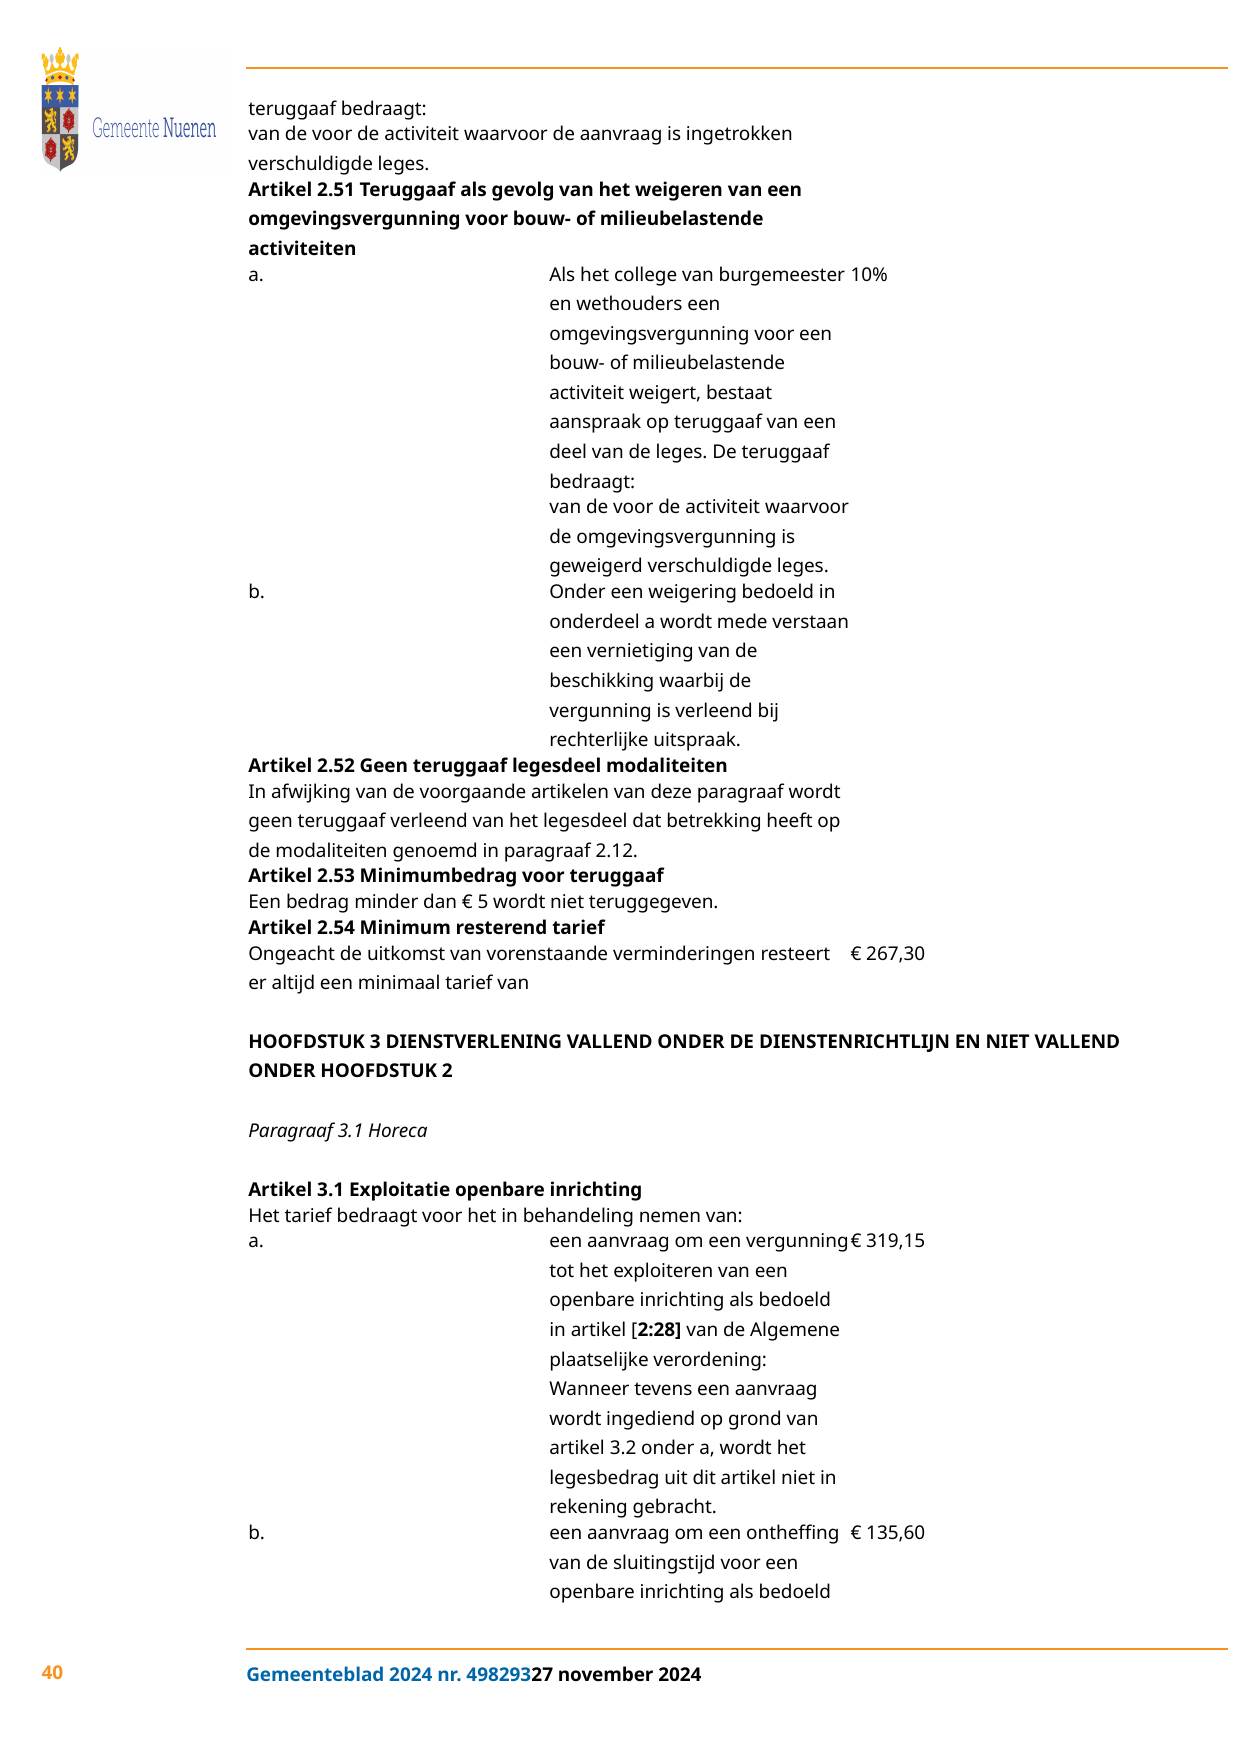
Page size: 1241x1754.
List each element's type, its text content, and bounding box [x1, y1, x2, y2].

table_cell Artikel 2.53 Minimumbedrag voor teruggaaf [248, 863, 850, 888]
table_cell b. [248, 1520, 549, 1604]
table_cell [850, 889, 1152, 914]
picture [41, 47, 231, 172]
table_cell een aanvraag om een vergunning tot het exploiteren van een openbare inrichting als bedoeld in artikel [2:28] van de Algemene plaatselijke verordening: Wanneer tevens een aanvraag wordt ingediend op grond van artikel 3.2 onder a, wordt het legesbedrag uit dit artikel niet in rekening gebracht. [549, 1228, 850, 1519]
table_cell Onder een weigering bedoeld in onderdeel a wordt mede verstaan een vernietiging van de beschikking waarbij de vergunning is verleend bij rechterlijke uitspraak. [549, 579, 850, 752]
table_cell een aanvraag om een ontheffing van de sluitingstijd voor een openbare inrichting als bedoeld [549, 1520, 850, 1604]
table_cell a. [248, 261, 549, 578]
table_cell a. [248, 1228, 549, 1519]
text HOOFDSTUK 3 DIENSTVERLENING VALLEND ONDER DE DIENSTENRICHTLIJN EN NIET VALLEND ONDER HOOFDSTUK 2 [248, 1028, 1152, 1083]
table_cell [850, 494, 1152, 578]
table_cell [850, 1202, 1152, 1227]
table_cell Het tarief bedraagt voor het in behandeling nemen van: [248, 1202, 850, 1227]
table_cell € 267,30 [850, 940, 1152, 995]
table_cell Een bedrag minder dan € 5 wordt niet teruggegeven. [248, 889, 850, 914]
table_header Artikel 3.1 Exploitatie openbare inrichting [248, 1176, 850, 1202]
table_cell € 135,60 [850, 1520, 1152, 1604]
table_cell Artikel 2.52 Geen teruggaaf legesdeel modaliteiten [248, 752, 850, 778]
table_cell Artikel 2.54 Minimum resterend tarief [248, 914, 850, 940]
table_cell [850, 778, 1152, 863]
table_cell [850, 579, 1152, 752]
table_cell [850, 121, 1152, 176]
table_cell [850, 914, 1152, 940]
table_header [850, 1176, 1152, 1202]
table_cell [850, 863, 1152, 888]
table_cell van de voor de activiteit waarvoor de aanvraag is ingetrokken verschuldigde leges. [248, 121, 850, 176]
text Paragraaf 3.1 Horeca [248, 1117, 1152, 1142]
table_cell Artikel 2.51 Teruggaaf als gevolg van het weigeren van een omgevingsvergunning voor bouw- of milieubelastende activiteiten [248, 176, 850, 261]
table_cell Als het college van burgemeester en wethouders een omgevingsvergunning voor een bouw- of milieubelastende activiteit weigert, bestaat aanspraak op teruggaaf van een deel van de leges. De teruggaaf bedraagt: [549, 261, 850, 493]
table_cell b. [248, 579, 549, 752]
table_cell [850, 95, 1152, 121]
table_cell [850, 752, 1152, 778]
table_cell 10% [850, 261, 1152, 493]
table_cell In afwijking van de voorgaande artikelen van deze paragraaf wordt geen teruggaaf verleend van het legesdeel dat betrekking heeft op de modaliteiten genoemd in paragraaf 2.12. [248, 778, 850, 863]
table_cell van de voor de activiteit waarvoor de omgevingsvergunning is geweigerd verschuldigde leges. [549, 494, 850, 578]
table_cell teruggaaf bedraagt: [248, 95, 850, 121]
table_cell Ongeacht de uitkomst van vorenstaande verminderingen resteert er altijd een minimaal tarief van [248, 940, 850, 995]
table_cell € 319,15 [850, 1228, 1152, 1519]
table_cell [850, 176, 1152, 261]
